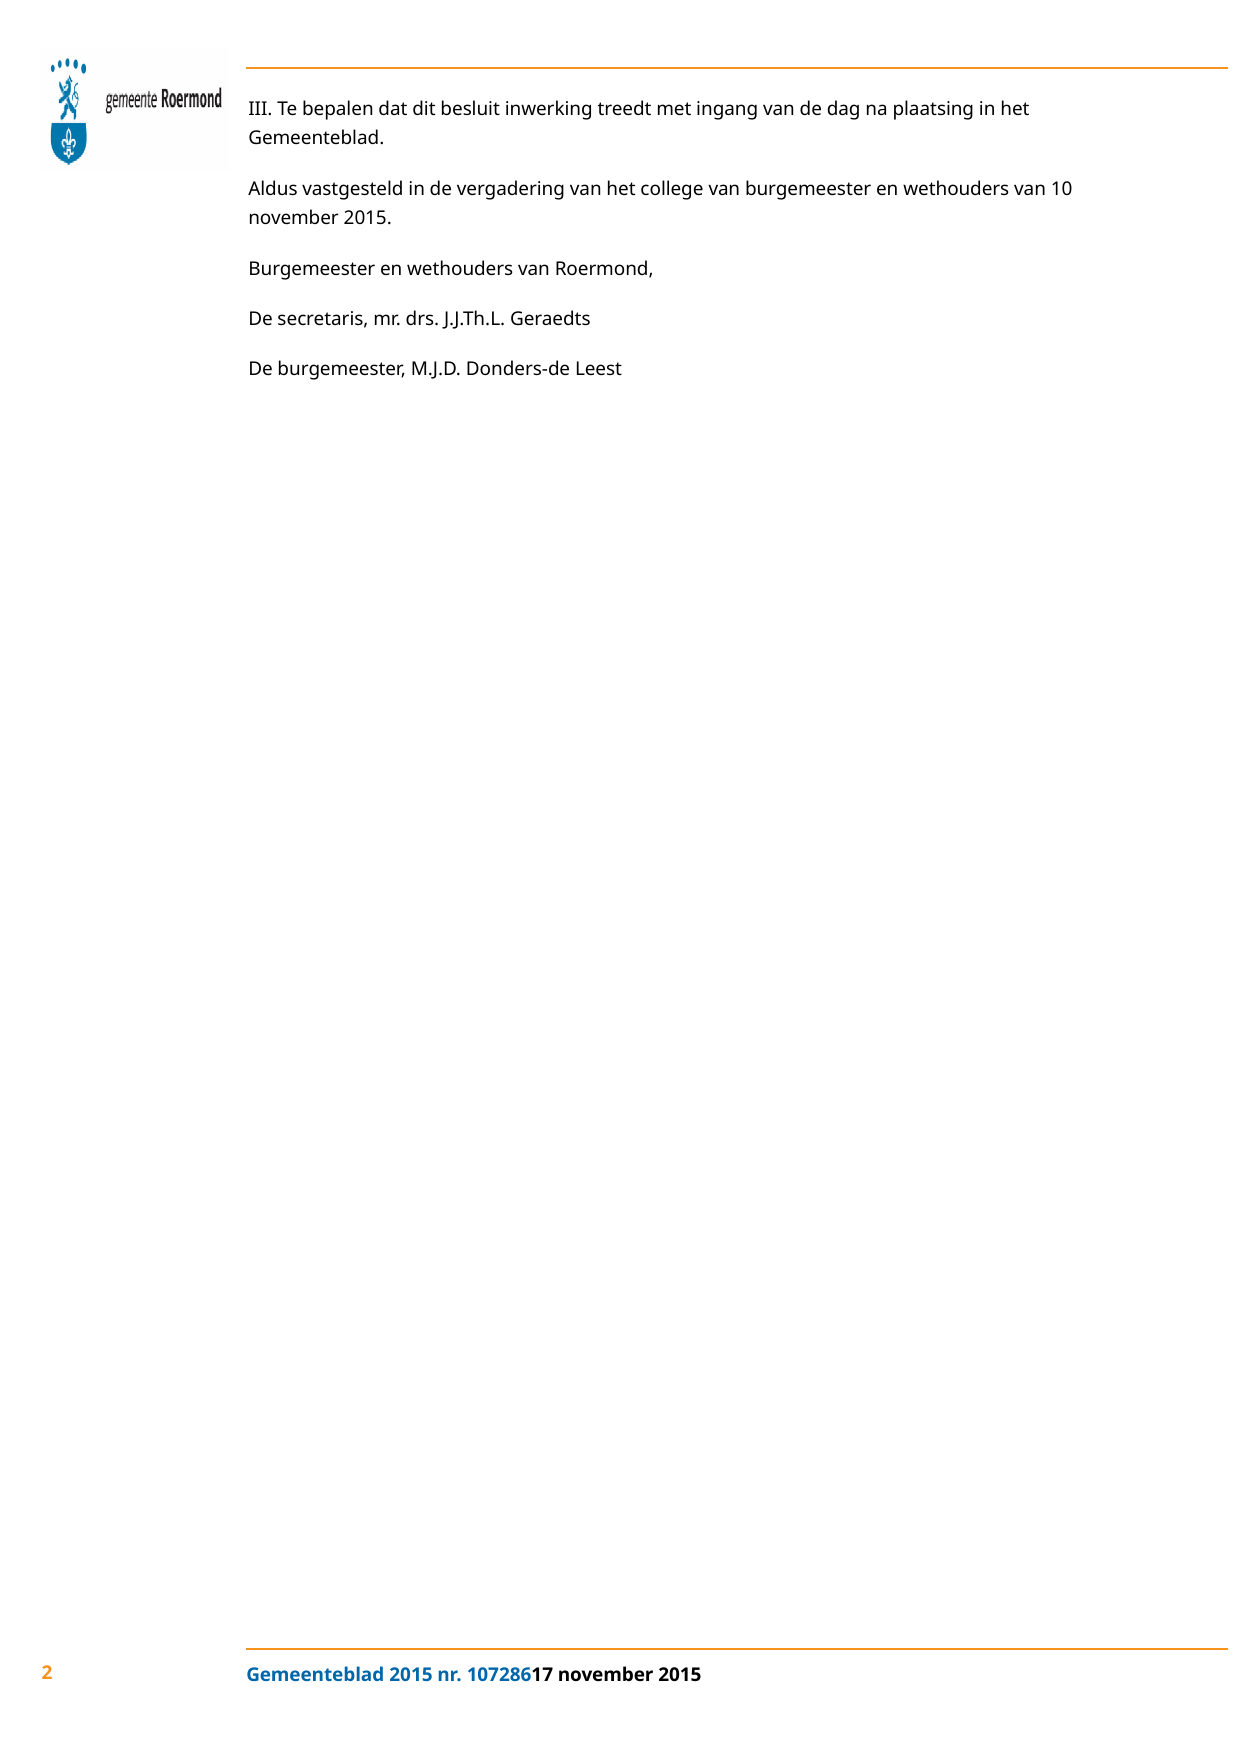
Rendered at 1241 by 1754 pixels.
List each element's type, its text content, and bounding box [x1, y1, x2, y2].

text De burgemeester, M.J.D. Donders-de Leest [248, 356, 1152, 381]
text Aldus vastgesteld in de vergadering van het college van burgemeester en wethouders van 10 november 2015. [248, 175, 1152, 230]
text Burgemeester en wethouders van Roermond, [248, 255, 1152, 281]
picture [41, 47, 231, 172]
text De secretaris, mr. drs. J.J.Th.L. Geraedts [248, 305, 1152, 331]
text III. Te bepalen dat dit besluit inwerking treedt met ingang van de dag na plaatsing in het Gemeenteblad. [248, 95, 1152, 150]
